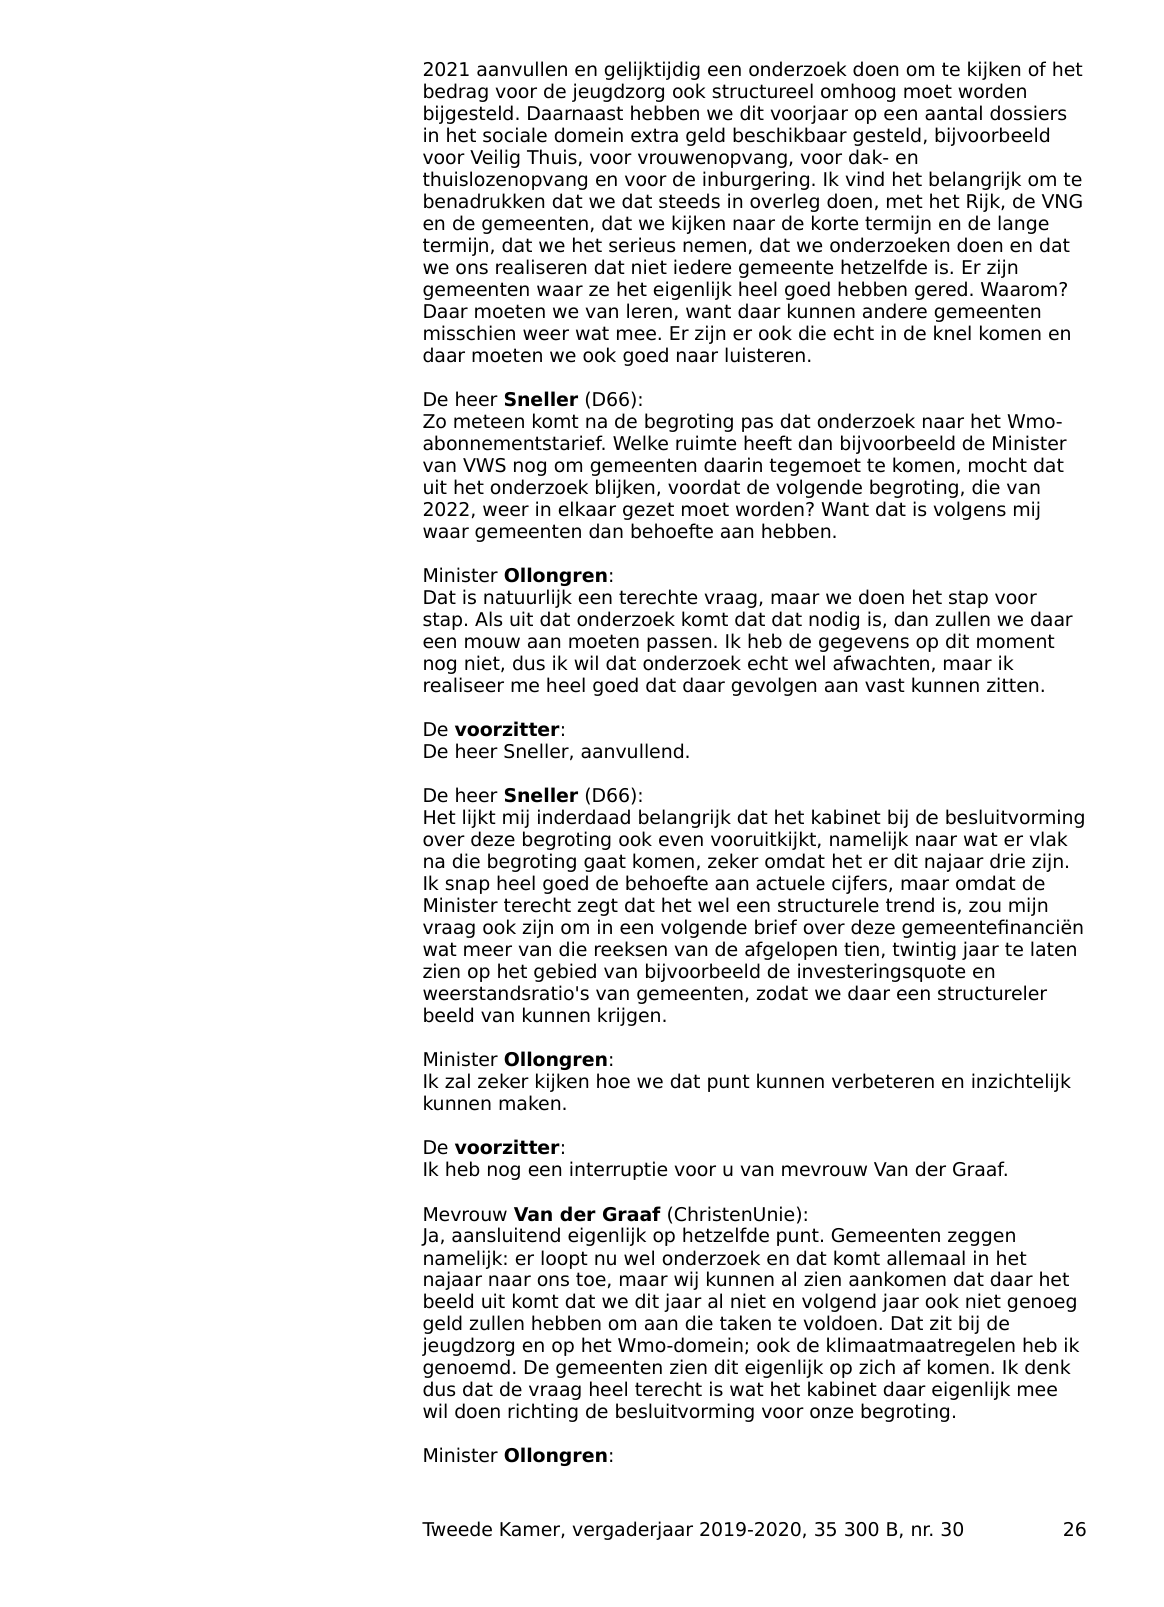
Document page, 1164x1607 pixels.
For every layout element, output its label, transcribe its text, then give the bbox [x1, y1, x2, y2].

text Ja, aansluitend eigenlijk op hetzelfde punt. Gemeenten zeggen namelijk: er loopt nu wel onderzoek en dat komt allemaal in het najaar naar ons toe, maar wij kunnen al zien aankomen dat daar het beeld uit komt dat we dit jaar al niet en volgend jaar ook niet genoeg geld zullen hebben om aan die taken te voldoen. Dat zit bij de jeugdzorg en op het Wmo-domein; ook de klimaatmaatregelen heb ik genoemd. De gemeenten zien dit eigenlijk op zich af komen. Ik denk dus dat de vraag heel terecht is wat het kabinet daar eigenlijk mee wil doen richting de besluitvorming voor onze begroting. [422, 1225, 1087, 1423]
text Mevrouw Van der Graaf (ChristenUnie): [422, 1203, 1087, 1225]
text De voorzitter: [422, 719, 1087, 741]
text Dat is natuurlijk een terechte vraag, maar we doen het stap voor stap. Als uit dat onderzoek komt dat dat nodig is, dan zullen we daar een mouw aan moeten passen. Ik heb de gegevens op dit moment nog niet, dus ik wil dat onderzoek echt wel afwachten, maar ik realiseer me heel goed dat daar gevolgen aan vast kunnen zitten. [422, 587, 1087, 697]
text Minister Ollongren: [422, 565, 1087, 587]
text Het lijkt mij inderdaad belangrijk dat het kabinet bij de besluitvorming over deze begroting ook even vooruitkijkt, namelijk naar wat er vlak na die begroting gaat komen, zeker omdat het er dit najaar drie zijn. Ik snap heel goed de behoefte aan actuele cijfers, maar omdat de Minister terecht zegt dat het wel een structurele trend is, zou mijn vraag ook zijn om in een volgende brief over deze gemeentefinanciën wat meer van die reeksen van de afgelopen tien, twintig jaar te laten zien op het gebied van bijvoorbeeld de investeringsquote en weerstandsratio's van gemeenten, zodat we daar een structureler beeld van kunnen krijgen. [422, 807, 1087, 1027]
text Minister Ollongren: [422, 1445, 1087, 1467]
text De heer Sneller (D66): [422, 389, 1087, 411]
text Zo meteen komt na de begroting pas dat onderzoek naar het Wmo-abonnementstarief. Welke ruimte heeft dan bijvoorbeeld de Minister van VWS nog om gemeenten daarin tegemoet te komen, mocht dat uit het onderzoek blijken, voordat de volgende begroting, die van 2022, weer in elkaar gezet moet worden? Want dat is volgens mij waar gemeenten dan behoefte aan hebben. [422, 411, 1087, 543]
text De heer Sneller, aanvullend. [422, 741, 1087, 763]
text De heer Sneller (D66): [422, 785, 1087, 807]
text 2021 aanvullen en gelijktijdig een onderzoek doen om te kijken of het bedrag voor de jeugdzorg ook structureel omhoog moet worden bijgesteld. Daarnaast hebben we dit voorjaar op een aantal dossiers in het sociale domein extra geld beschikbaar gesteld, bijvoorbeeld voor Veilig Thuis, voor vrouwenopvang, voor dak- en thuislozenopvang en voor de inburgering. Ik vind het belangrijk om te benadrukken dat we dat steeds in overleg doen, met het Rijk, de VNG en de gemeenten, dat we kijken naar de korte termijn en de lange termijn, dat we het serieus nemen, dat we onderzoeken doen en dat we ons realiseren dat niet iedere gemeente hetzelfde is. Er zijn gemeenten waar ze het eigenlijk heel goed hebben gered. Waarom? Daar moeten we van leren, want daar kunnen andere gemeenten misschien weer wat mee. Er zijn er ook die echt in de knel komen en daar moeten we ook goed naar luisteren. [422, 59, 1087, 367]
text Ik zal zeker kijken hoe we dat punt kunnen verbeteren en inzichtelijk kunnen maken. [422, 1071, 1087, 1115]
text De voorzitter: [422, 1137, 1087, 1159]
text Ik heb nog een interruptie voor u van mevrouw Van der Graaf. [422, 1159, 1087, 1181]
text Minister Ollongren: [422, 1049, 1087, 1071]
